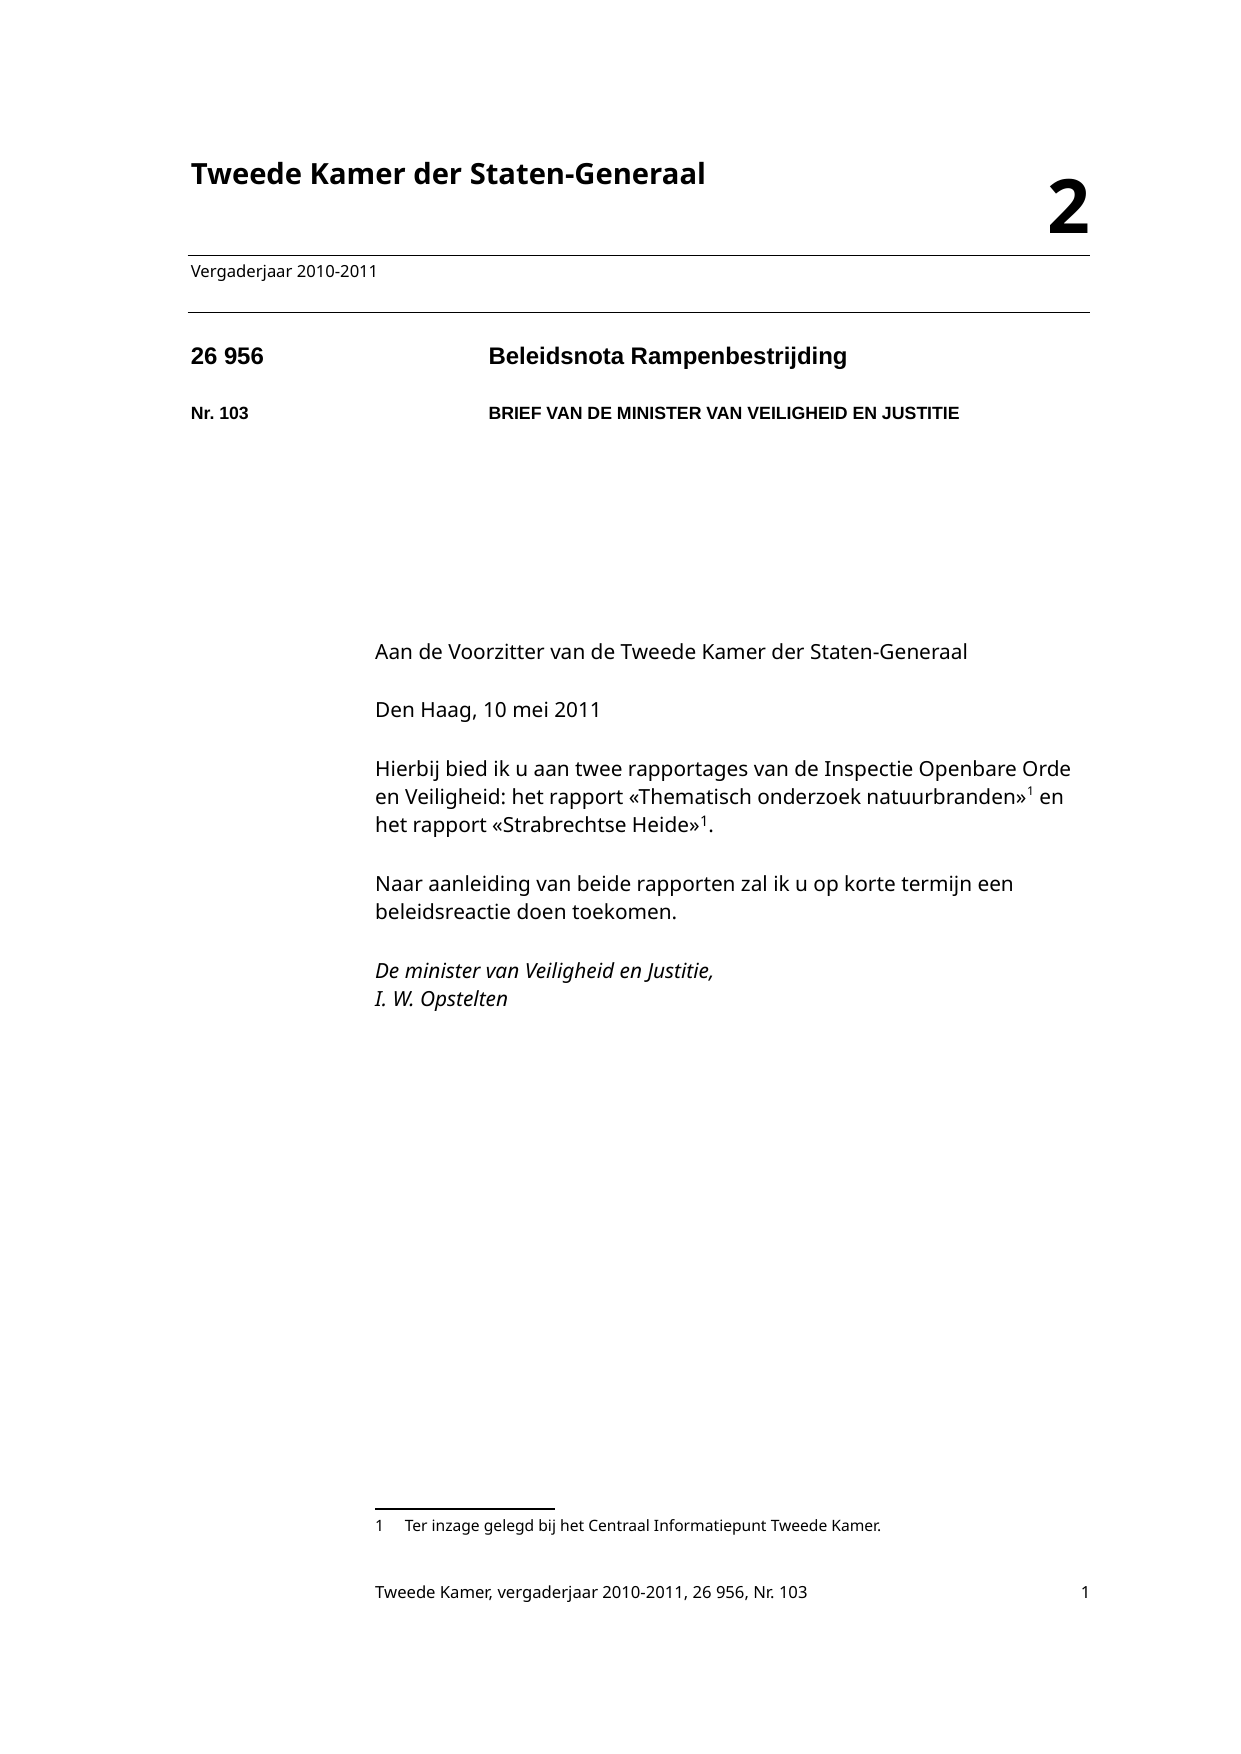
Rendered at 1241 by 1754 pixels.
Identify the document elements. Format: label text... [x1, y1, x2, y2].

table_header 2 [910, 150, 1090, 255]
text Naar aanleiding van beide rapporten zal ik u op korte termijn een beleidsreactie doen toekomen. [375, 869, 1090, 926]
text Den Haag, 10 mei 2011 [375, 695, 1090, 724]
table_cell [485, 256, 1090, 312]
table_header Tweede Kamer der Staten-Generaal [188, 150, 909, 255]
table_cell 26 956 [188, 339, 485, 399]
text Hierbij bied ik u aan twee rapportages van de Inspectie Openbare Orde en Veiligheid: het rapport «Thematisch onderzoek natuurbranden» en het rapport «Strabrechtse Heide»1. [375, 754, 1090, 839]
text De minister van Veiligheid en Justitie, [375, 956, 1090, 984]
table_cell BRIEF VAN DE MINISTER VAN VEILIGHEID EN JUSTITIE [485, 399, 1090, 518]
text I. W. Opstelten [375, 984, 1090, 1013]
table_cell [485, 313, 1090, 339]
table_cell Nr. 103 [188, 399, 485, 518]
table_cell Vergaderjaar 2010-2011 [188, 256, 485, 312]
text Ter inzage gelegd bij het Centraal Informatiepunt Tweede Kamer. [375, 1508, 1090, 1536]
table_cell Beleidsnota Rampenbestrijding [485, 339, 1090, 399]
text Aan de Voorzitter van de Tweede Kamer der Staten-Generaal [375, 637, 1090, 665]
table_cell [188, 313, 485, 339]
